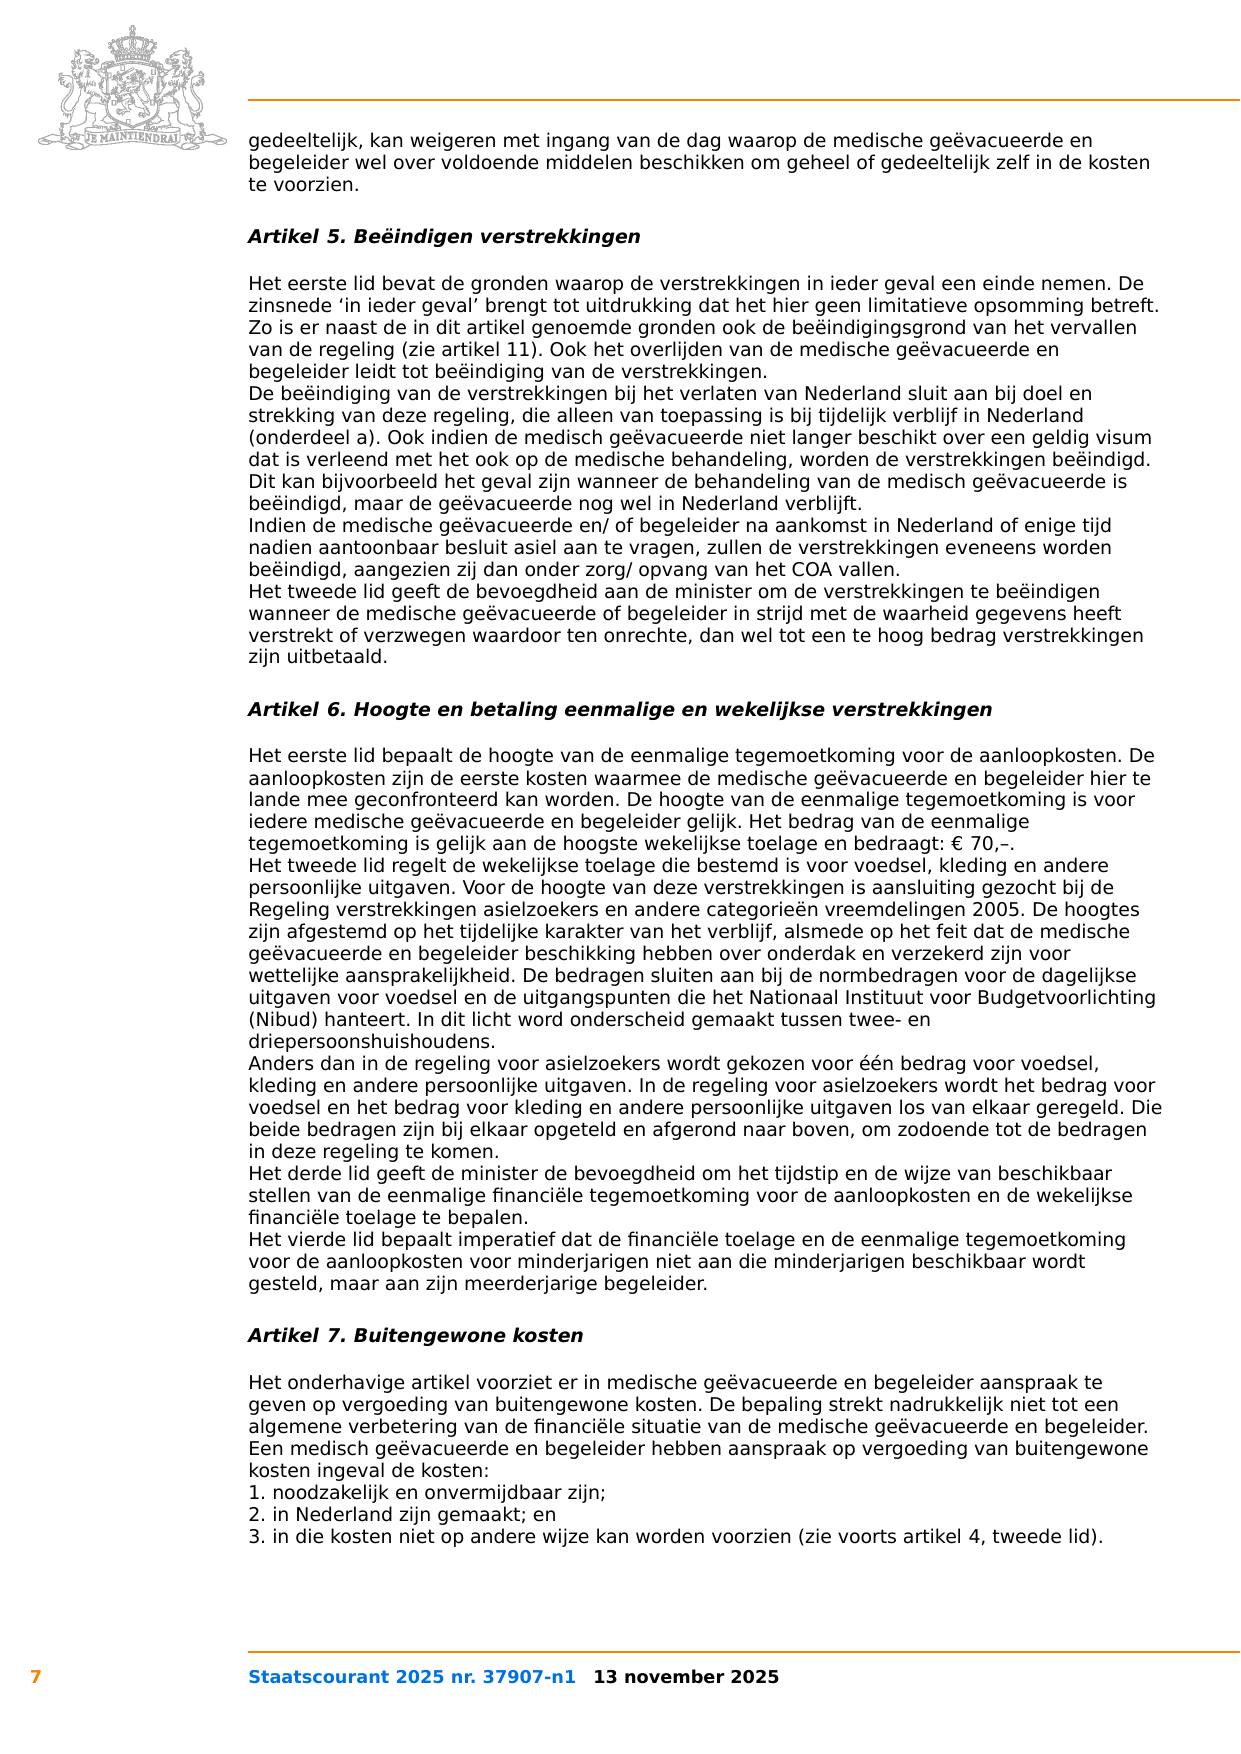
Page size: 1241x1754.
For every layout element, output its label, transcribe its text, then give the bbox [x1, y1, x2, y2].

text Het eerste lid bepaalt de hoogte van de eenmalige tegemoetkoming voor de aanloopkosten. De aanloopkosten zijn de eerste kosten waarmee de medische geëvacueerde en begeleider hier te lande mee geconfronteerd kan worden. De hoogte van de eenmalige tegemoetkoming is voor iedere medische geëvacueerde en begeleider gelijk. Het bedrag van de eenmalige tegemoetkoming is gelijk aan de hoogste wekelijkse toelage en bedraagt: € 70,–. [248, 745, 1163, 855]
text Het tweede lid regelt de wekelijkse toelage die bestemd is voor voedsel, kleding en andere persoonlijke uitgaven. Voor de hoogte van deze verstrekkingen is aansluiting gezocht bij de Regeling verstrekkingen asielzoekers en andere categorieën vreemdelingen 2005. De hoogtes zijn afgestemd op het tijdelijke karakter van het verblijf, alsmede op het feit dat de medische geëvacueerde en begeleider beschikking hebben over onderdak en verzekerd zijn voor wettelijke aansprakelijkheid. De bedragen sluiten aan bij de normbedragen voor de dagelijkse uitgaven voor voedsel en de uitgangspunten die het Nationaal Instituut voor Budgetvoorlichting (Nibud) hanteert. In dit licht word onderscheid gemaakt tussen twee- en driepersoonshuishoudens. [248, 855, 1163, 1053]
text Indien de medische geëvacueerde en/ of begeleider na aankomst in Nederland of enige tijd nadien aantoonbaar besluit asiel aan te vragen, zullen de verstrekkingen eveneens worden beëindigd, aangezien zij dan onder zorg/ opvang van het COA vallen. [248, 514, 1163, 581]
text 1. noodzakelijk en onvermijdbaar zijn; [248, 1482, 1163, 1504]
picture [38, 25, 227, 150]
text gedeeltelijk, kan weigeren met ingang van de dag waarop de medische geëvacueerde en begeleider wel over voldoende middelen beschikken om geheel of gedeeltelijk zelf in de kosten te voorzien. [248, 130, 1163, 196]
text Anders dan in de regeling voor asielzoekers wordt gekozen voor één bedrag voor voedsel, kleding en andere persoonlijke uitgaven. In de regeling voor asielzoekers wordt het bedrag voor voedsel en het bedrag voor kleding en andere persoonlijke uitgaven los van elkaar geregeld. Die beide bedragen zijn bij elkaar opgeteld en afgerond naar boven, om zodoende tot de bedragen in deze regeling te komen. [248, 1053, 1163, 1163]
text Het vierde lid bepaalt imperatief dat de financiële toelage en de eenmalige tegemoetkoming voor de aanloopkosten voor minderjarigen niet aan die minderjarigen beschikbaar wordt gesteld, maar aan zijn meerderjarige begeleider. [248, 1229, 1163, 1295]
subtitle Artikel 5. Beëindigen verstrekkingen [248, 226, 1163, 248]
text 2. in Nederland zijn gemaakt; en [248, 1504, 1163, 1526]
text Het eerste lid bevat de gronden waarop de verstrekkingen in ieder geval een einde nemen. De zinsnede ‘in ieder geval’ brengt tot uitdrukking dat het hier geen limitatieve opsomming betreft. Zo is er naast de in dit artikel genoemde gronden ook de beëindigingsgrond van het vervallen van de regeling (zie artikel 11). Ook het overlijden van de medische geëvacueerde en begeleider leidt tot beëindiging van de verstrekkingen. [248, 273, 1163, 383]
subtitle Artikel 7. Buitengewone kosten [248, 1325, 1163, 1347]
subtitle Artikel 6. Hoogte en betaling eenmalige en wekelijkse verstrekkingen [248, 698, 1163, 720]
text Het tweede lid geeft de bevoegdheid aan de minister om de verstrekkingen te beëindigen wanneer de medische geëvacueerde of begeleider in strijd met de waarheid gegevens heeft verstrekt of verzwegen waardoor ten onrechte, dan wel tot een te hoog bedrag verstrekkingen zijn uitbetaald. [248, 581, 1163, 668]
text Het derde lid geeft de minister de bevoegdheid om het tijdstip en de wijze van beschikbaar stellen van de eenmalige financiële tegemoetkoming voor de aanloopkosten en de wekelijkse financiële toelage te bepalen. [248, 1163, 1163, 1229]
text 3. in die kosten niet op andere wijze kan worden voorzien (zie voorts artikel 4, tweede lid). [248, 1526, 1163, 1548]
text De beëindiging van de verstrekkingen bij het verlaten van Nederland sluit aan bij doel en strekking van deze regeling, die alleen van toepassing is bij tijdelijk verblijf in Nederland (onderdeel a). Ook indien de medisch geëvacueerde niet langer beschikt over een geldig visum dat is verleend met het ook op de medische behandeling, worden de verstrekkingen beëindigd. Dit kan bijvoorbeeld het geval zijn wanneer de behandeling van de medisch geëvacueerde is beëindigd, maar de geëvacueerde nog wel in Nederland verblijft. [248, 383, 1163, 514]
text Het onderhavige artikel voorziet er in medische geëvacueerde en begeleider aanspraak te geven op vergoeding van buitengewone kosten. De bepaling strekt nadrukkelijk niet tot een algemene verbetering van de financiële situatie van de medische geëvacueerde en begeleider. [248, 1372, 1163, 1438]
text Een medisch geëvacueerde en begeleider hebben aanspraak op vergoeding van buitengewone kosten ingeval de kosten: [248, 1438, 1163, 1482]
